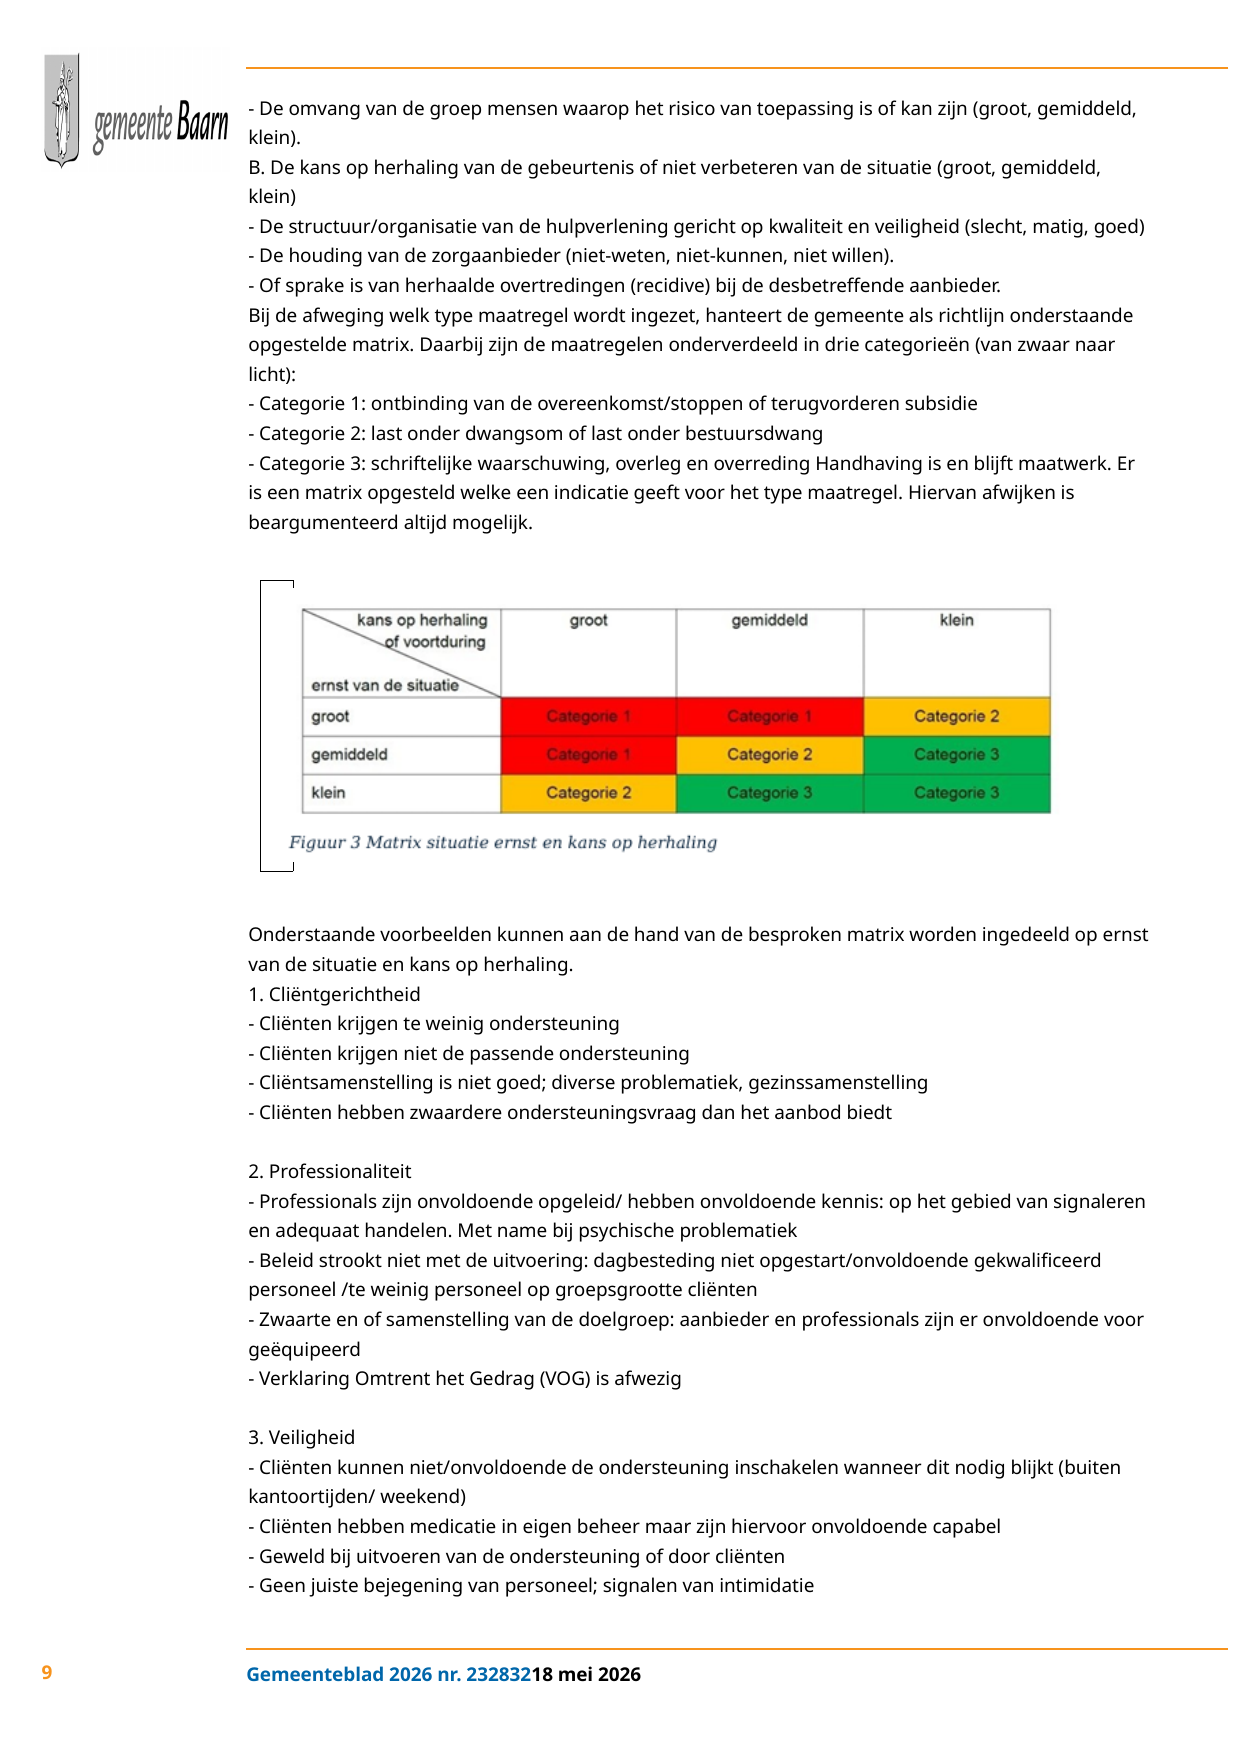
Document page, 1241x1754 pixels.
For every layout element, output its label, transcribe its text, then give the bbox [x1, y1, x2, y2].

picture [268, 588, 1155, 862]
text - Geen juiste bejegening van personeel; signalen van intimidatie [248, 1572, 1152, 1598]
text Onderstaande voorbeelden kunnen aan de hand van de besproken matrix worden ingedeeld op ernst van de situatie en kans op herhaling. [248, 922, 1152, 977]
text - Zwaarte en of samenstelling van de doelgroep: aanbieder en professionals zijn er onvoldoende voor geëquipeerd [248, 1306, 1152, 1362]
text Bij de afweging welk type maatregel wordt ingezet, hanteert de gemeente als richtlijn onderstaande opgestelde matrix. Daarbij zijn de maatregelen onderverdeeld in drie categorieën (van zwaar naar licht): [248, 302, 1152, 387]
text - Categorie 1: ontbinding van de overeenkomst/stoppen of terugvorderen subsidie [248, 391, 1152, 416]
text - Professionals zijn onvoldoende opgeleid/ hebben onvoldoende kennis: op het gebied van signaleren en adequaat handelen. Met name bij psychische problematiek [248, 1188, 1152, 1243]
text - Beleid strookt niet met de uitvoering: dagbesteding niet opgestart/onvoldoende gekwalificeerd personeel /te weinig personeel op groepsgrootte cliënten [248, 1247, 1152, 1302]
text - De houding van de zorgaanbieder (niet-weten, niet-kunnen, niet willen). [248, 243, 1152, 268]
text 1. Cliëntgerichtheid [248, 981, 1152, 1007]
text - De omvang van de groep mensen waarop het risico van toepassing is of kan zijn (groot, gemiddeld, klein). [248, 95, 1152, 150]
text - Geweld bij uitvoeren van de ondersteuning of door cliënten [248, 1543, 1152, 1569]
text - Categorie 2: last onder dwangsom of last onder bestuursdwang [248, 420, 1152, 446]
text - Of sprake is van herhaalde overtredingen (recidive) bij de desbetreffende aanbieder. [248, 272, 1152, 298]
text B. De kans op herhaling van de gebeurtenis of niet verbeteren van de situatie (groot, gemiddeld, klein) [248, 154, 1152, 209]
text 3. Veiligheid [248, 1424, 1152, 1450]
text - Cliënten hebben zwaardere ondersteuningsvraag dan het aanbod biedt [248, 1099, 1152, 1125]
text - Verklaring Omtrent het Gedrag (VOG) is afwezig [248, 1365, 1152, 1391]
picture [41, 47, 231, 172]
text - Cliënten hebben medicatie in eigen beheer maar zijn hiervoor onvoldoende capabel [248, 1513, 1152, 1539]
text - Categorie 3: schriftelijke waarschuwing, overleg en overreding Handhaving is en blijft maatwerk. Er is een matrix opgesteld welke een indicatie geeft voor het type maatregel. Hiervan afwijken is beargumenteerd altijd mogelijk. [248, 450, 1152, 535]
text - Cliënten kunnen niet/onvoldoende de ondersteuning inschakelen wanneer dit nodig blijkt (buiten kantoortijden/ weekend) [248, 1454, 1152, 1509]
text - Cliëntsamenstelling is niet goed; diverse problematiek, gezinssamenstelling [248, 1069, 1152, 1095]
text 2. Professionaliteit [248, 1158, 1152, 1184]
text - Cliënten krijgen niet de passende ondersteuning [248, 1040, 1152, 1066]
text - Cliënten krijgen te weinig ondersteuning [248, 1010, 1152, 1036]
text - De structuur/organisatie van de hulpverlening gericht op kwaliteit en veiligheid (slecht, matig, goed) [248, 213, 1152, 239]
